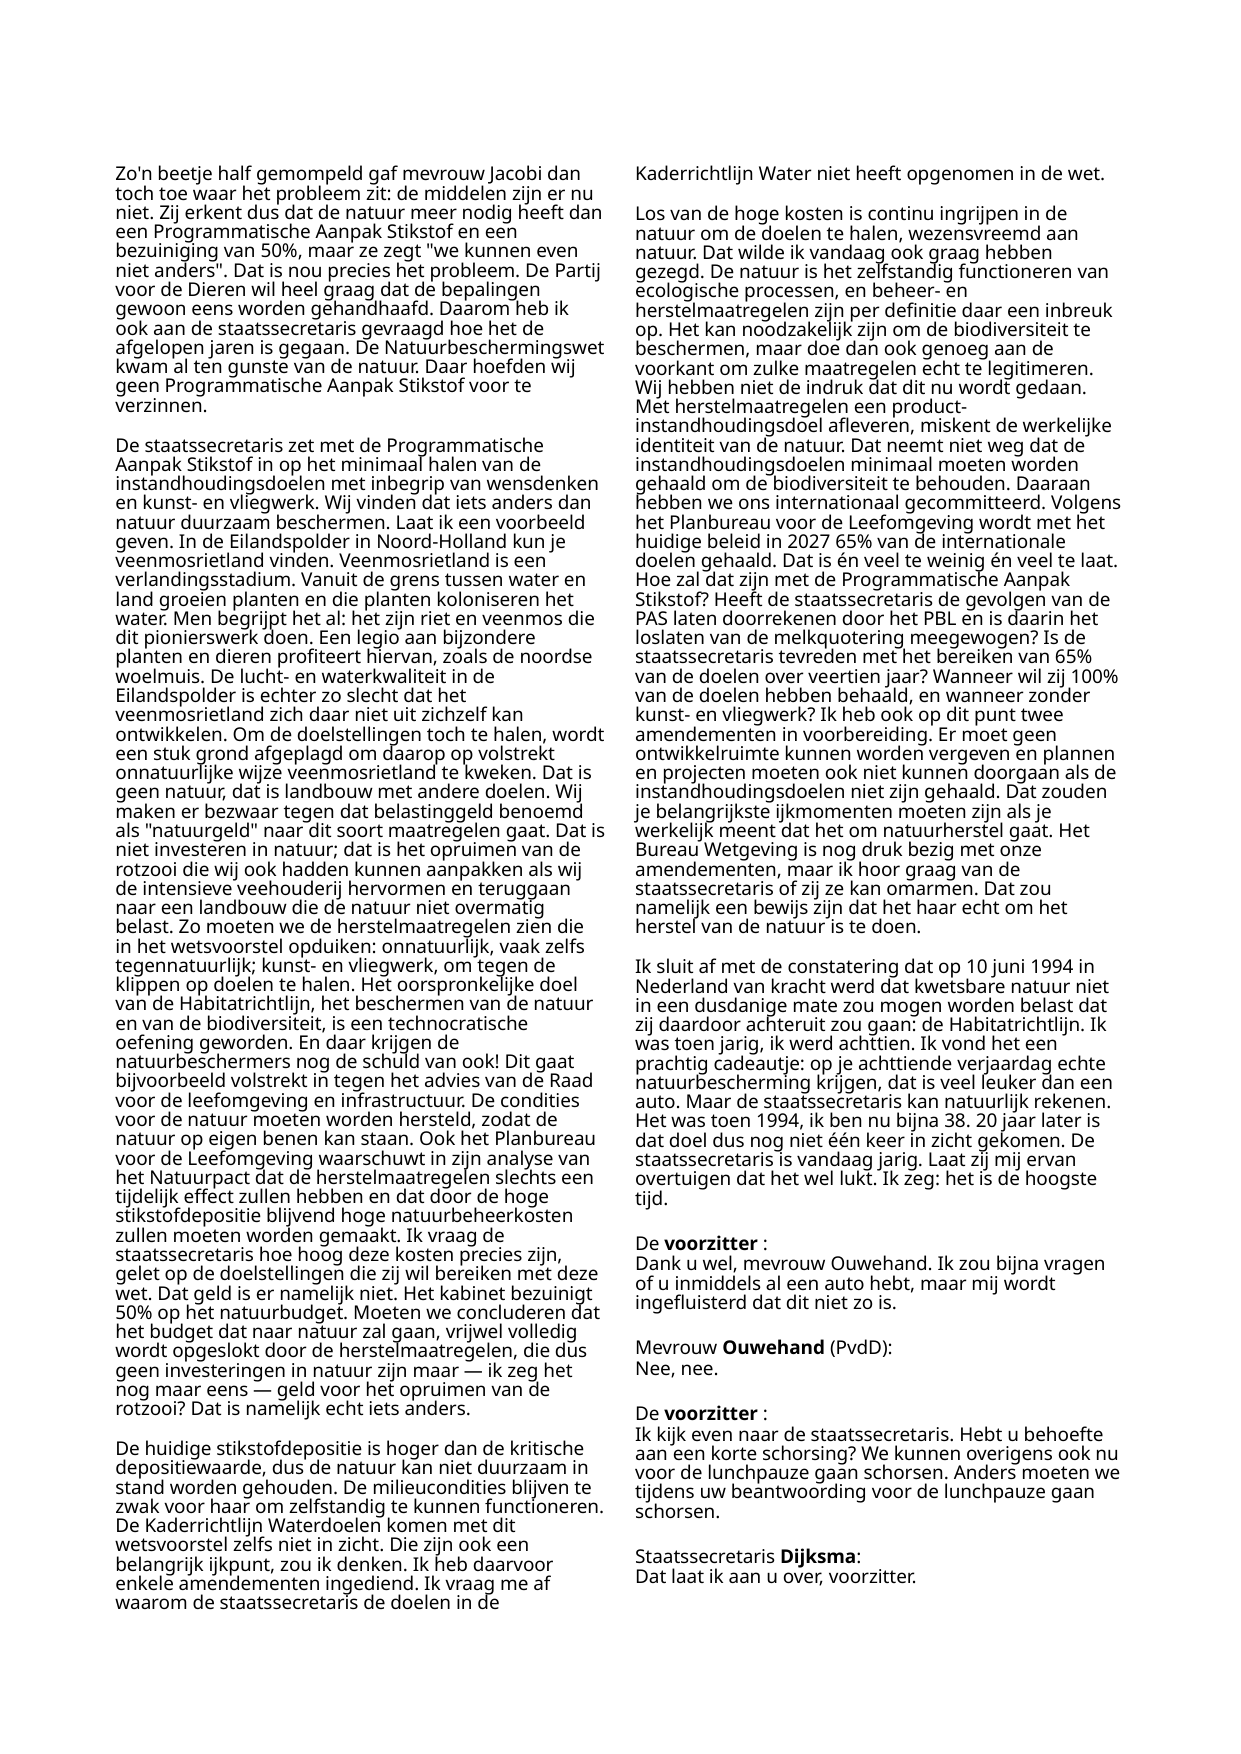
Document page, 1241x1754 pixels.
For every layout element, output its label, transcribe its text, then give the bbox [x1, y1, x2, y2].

text Ik sluit af met de constatering dat op 10 juni 1994 in Nederland van kracht werd dat kwetsbare natuur niet in een dusdanige mate zou mogen worden belast dat zij daardoor achteruit zou gaan: de Habitatrichtlijn. Ik was toen jarig, ik werd achttien. Ik vond het een prachtig cadeautje: op je achttiende verjaardag echte natuurbescherming krijgen, dat is veel leuker dan een auto. Maar de staatssecretaris kan natuurlijk rekenen. Het was toen 1994, ik ben nu bijna 38. 20 jaar later is dat doel dus nog niet één keer in zicht gekomen. De staatssecretaris is vandaag jarig. Laat zij mij ervan overtuigen dat het wel lukt. Ik zeg: het is de hoogste tijd. [635, 958, 1125, 1209]
text De voorzitter : [635, 1230, 1125, 1255]
text Dank u wel, mevrouw Ouwehand. Ik zou bijna vragen of u inmiddels al een auto hebt, maar mij wordt ingefluisterd dat dit niet zo is. [635, 1255, 1125, 1313]
text De huidige stikstofdepositie is hoger dan de kritische depositiewaarde, dus de natuur kan niet duurzaam in stand worden gehouden. De milieucondities blijven te zwak voor haar om zelfstandig te kunnen functioneren. De Kaderrichtlijn Waterdoelen komen met dit wetsvoorstel zelfs niet in zicht. Die zijn ook een belangrijk ijkpunt, zou ik denken. Ik heb daarvoor enkele amendementen ingediend. Ik vraag me af waarom de staatssecretaris de doelen in de [115, 1440, 605, 1613]
text Ik kijk even naar de staatssecretaris. Hebt u behoefte aan een korte schorsing? We kunnen overigens ook nu voor de lunchpauze gaan schorsen. Anders moeten we tijdens uw beantwoording voor de lunchpauze gaan schorsen. [635, 1426, 1125, 1522]
text De voorzitter : [635, 1400, 1125, 1426]
text Zo'n beetje half gemompeld gaf mevrouw Jacobi dan toch toe waar het probleem zit: de middelen zijn er nu niet. Zij erkent dus dat de natuur meer nodig heeft dan een Programmatische Aanpak Stikstof en een bezuiniging van 50%, maar ze zegt "we kunnen even niet anders". Dat is nou precies het probleem. De Partij voor de Dieren wil heel graag dat de bepalingen gewoon eens worden gehandhaafd. Daarom heb ik ook aan de staatssecretaris gevraagd hoe het de afgelopen jaren is gegaan. De Natuurbeschermingswet kwam al ten gunste van de natuur. Daar hoefden wij geen Programmatische Aanpak Stikstof voor te verzinnen. [115, 165, 605, 416]
text Kaderrichtlijn Water niet heeft opgenomen in de wet. [635, 165, 1125, 184]
text Los van de hoge kosten is continu ingrijpen in de natuur om de doelen te halen, wezensvreemd aan natuur. Dat wilde ik vandaag ook graag hebben gezegd. De natuur is het zelfstandig functioneren van ecologische processen, en beheer- en herstelmaatregelen zijn per definitie daar een inbreuk op. Het kan noodzakelijk zijn om de biodiversiteit te beschermen, maar doe dan ook genoeg aan de voorkant om zulke maatregelen echt te legitimeren. Wij hebben niet de indruk dat dit nu wordt gedaan. Met herstelmaatregelen een product-instandhoudingsdoel afleveren, miskent de werkelijke identiteit van de natuur. Dat neemt niet weg dat de instandhoudingsdoelen minimaal moeten worden gehaald om de biodiversiteit te behouden. Daaraan hebben we ons internationaal gecommitteerd. Volgens het Planbureau voor de Leefomgeving wordt met het huidige beleid in 2027 65% van de internationale doelen gehaald. Dat is én veel te weinig én veel te laat. Hoe zal dat zijn met de Programmatische Aanpak Stikstof? Heeft de staatssecretaris de gevolgen van de PAS laten doorrekenen door het PBL en is daarin het loslaten van de melkquotering meegewogen? Is de staatssecretaris tevreden met het bereiken van 65% van de doelen over veertien jaar? Wanneer wil zij 100% van de doelen hebben behaald, en wanneer zonder kunst- en vliegwerk? Ik heb ook op dit punt twee amendementen in voorbereiding. Er moet geen ontwikkelruimte kunnen worden vergeven en plannen en projecten moeten ook niet kunnen doorgaan als de instandhoudingsdoelen niet zijn gehaald. Dat zouden je belangrijkste ijkmomenten moeten zijn als je werkelijk meent dat het om natuurherstel gaat. Het Bureau Wetgeving is nog druk bezig met onze amendementen, maar ik hoor graag van de staatssecretaris of zij ze kan omarmen. Dat zou namelijk een bewijs zijn dat het haar echt om het herstel van de natuur is te doen. [635, 205, 1125, 938]
text Dat laat ik aan u over, voorzitter. [635, 1568, 1125, 1588]
text Nee, nee. [635, 1360, 1125, 1379]
text De staatssecretaris zet met de Programmatische Aanpak Stikstof in op het minimaal halen van de instandhoudingsdoelen met inbegrip van wensdenken en kunst- en vliegwerk. Wij vinden dat iets anders dan natuur duurzaam beschermen. Laat ik een voorbeeld geven. In de Eilandspolder in Noord-Holland kun je veenmosrietland vinden. Veenmosrietland is een verlandingsstadium. Vanuit de grens tussen water en land groeien planten en die planten koloniseren het water. Men begrijpt het al: het zijn riet en veenmos die dit pionierswerk doen. Een legio aan bijzondere planten en dieren profiteert hiervan, zoals de noordse woelmuis. De lucht- en waterkwaliteit in de Eilandspolder is echter zo slecht dat het veenmosrietland zich daar niet uit zichzelf kan ontwikkelen. Om de doelstellingen toch te halen, wordt een stuk grond afgeplagd om daarop op volstrekt onnatuurlijke wijze veenmosrietland te kweken. Dat is geen natuur, dat is landbouw met andere doelen. Wij maken er bezwaar tegen dat belastinggeld benoemd als "natuurgeld" naar dit soort maatregelen gaat. Dat is niet investeren in natuur; dat is het opruimen van de rotzooi die wij ook hadden kunnen aanpakken als wij de intensieve veehouderij hervormen en teruggaan naar een landbouw die de natuur niet overmatig belast. Zo moeten we de herstelmaatregelen zien die in het wetsvoorstel opduiken: onnatuurlijk, vaak zelfs tegennatuurlijk; kunst- en vliegwerk, om tegen de klippen op doelen te halen. Het oorspronkelijke doel van de Habitatrichtlijn, het beschermen van de natuur en van de biodiversiteit, is een technocratische oefening geworden. En daar krijgen de natuurbeschermers nog de schuld van ook! Dit gaat bijvoorbeeld volstrekt in tegen het advies van de Raad voor de leefomgeving en infrastructuur. De condities voor de natuur moeten worden hersteld, zodat de natuur op eigen benen kan staan. Ook het Planbureau voor de Leefomgeving waarschuwt in zijn analyse van het Natuurpact dat de herstelmaatregelen slechts een tijdelijk effect zullen hebben en dat door de hoge stikstofdepositie blijvend hoge natuurbeheerkosten zullen moeten worden gemaakt. Ik vraag de staatssecretaris hoe hoog deze kosten precies zijn, gelet op de doelstellingen die zij wil bereiken met deze wet. Dat geld is er namelijk niet. Het kabinet bezuinigt 50% op het natuurbudget. Moeten we concluderen dat het budget dat naar natuur zal gaan, vrijwel volledig wordt opgeslokt door de herstelmaatregelen, die dus geen investeringen in natuur zijn maar — ik zeg het nog maar eens — geld voor het opruimen van de rotzooi? Dat is namelijk echt iets anders. [115, 437, 605, 1419]
text Mevrouw Ouwehand (PvdD): [635, 1334, 1125, 1360]
text Staatssecretaris Dijksma: [635, 1543, 1125, 1568]
